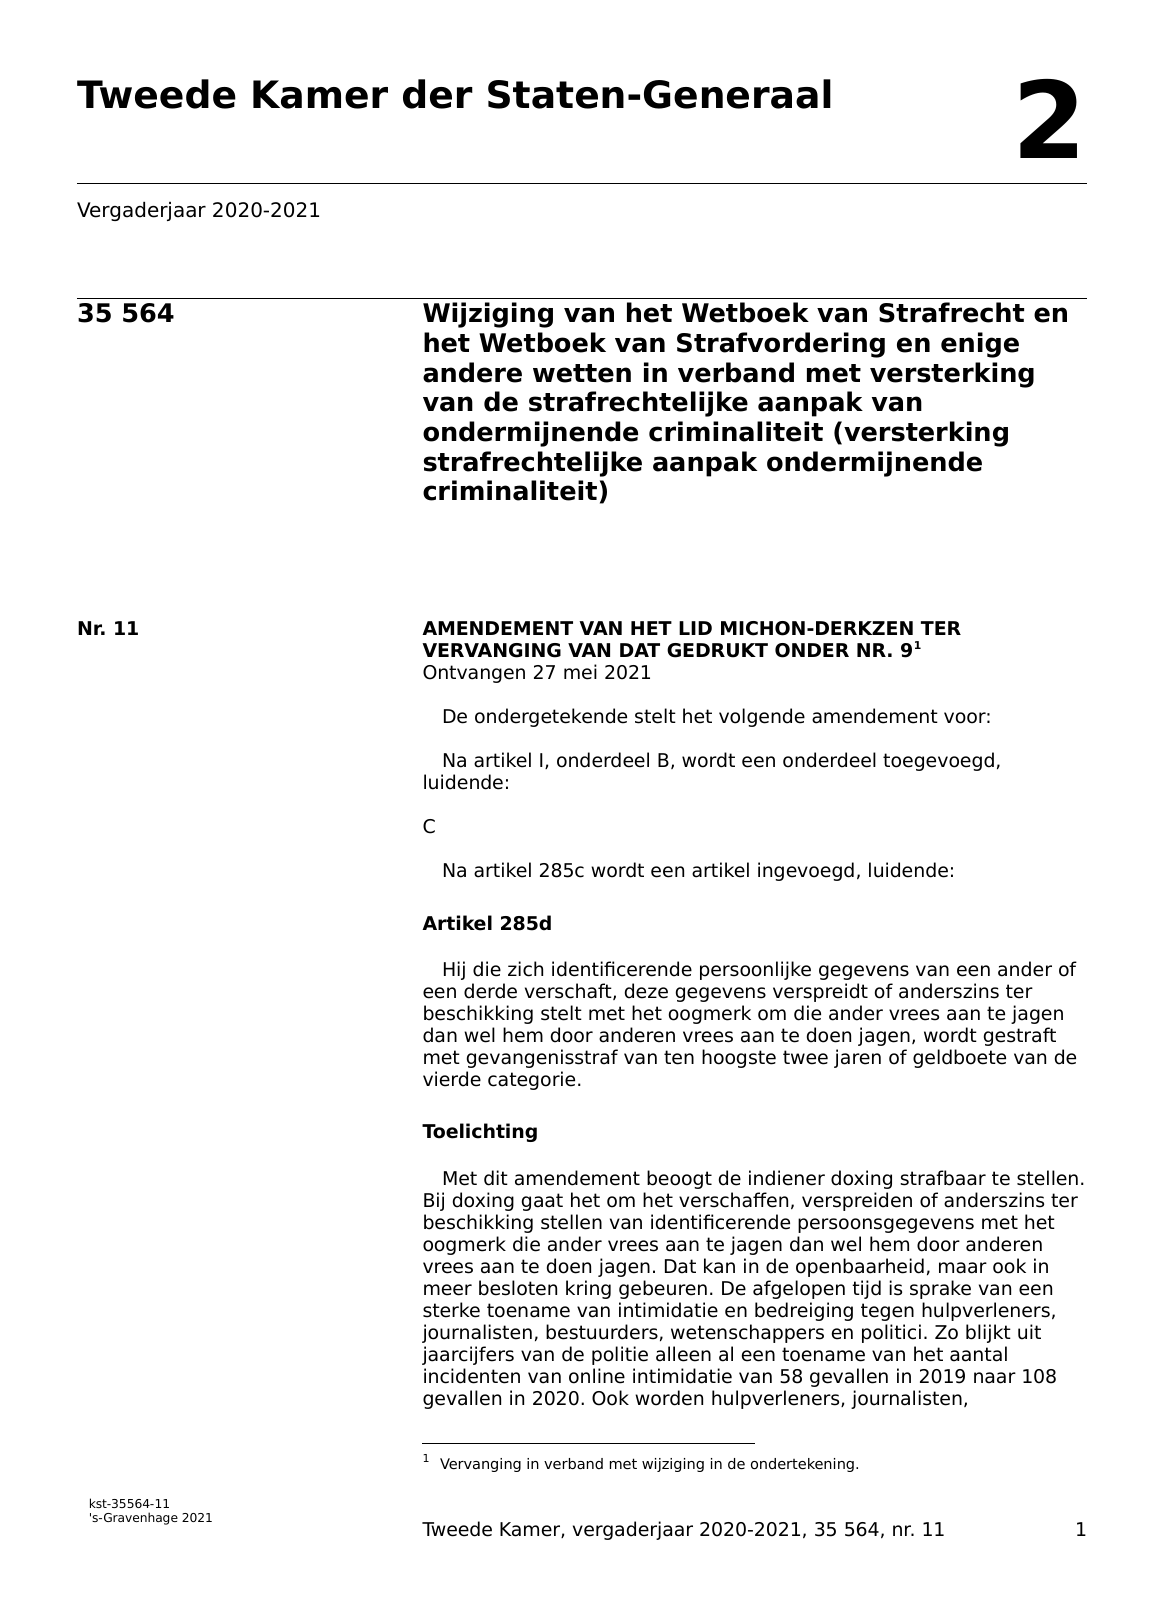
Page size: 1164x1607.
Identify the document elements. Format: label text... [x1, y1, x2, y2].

subtitle Toelichting [422, 1121, 1087, 1143]
subtitle Artikel 285d [422, 912, 1087, 934]
table_header Tweede Kamer der Staten-Generaal [77, 59, 886, 183]
text Na artikel I, onderdeel B, wordt een onderdeel toegevoegd, luidende: [422, 750, 1087, 794]
text 's-Gravenhage 2021 [88, 1511, 323, 1525]
text De ondergetekende stelt het volgende amendement voor: [422, 706, 1087, 728]
text Hij die zich identificerende persoonlijke gegevens van een ander of een derde verschaft, deze gegevens verspreidt of anderszins ter beschikking stelt met het oogmerk om die ander vrees aan te jagen dan wel hem door anderen vrees aan te doen jagen, wordt gestraft met gevangenisstraf van ten hoogste twee jaren of geldboete van de vierde categorie. [422, 959, 1087, 1091]
text C [422, 816, 1087, 838]
text Ontvangen 27 mei 2021 [422, 662, 1087, 684]
subtitle 35 564 Wijziging van het Wetboek van Strafrecht en het Wetboek van Strafvordering en enige andere wetten in verband met versterking van de strafrechtelijke aanpak van ondermijnende criminaliteit (versterking strafrechtelijke aanpak ondermijnende criminaliteit) [77, 299, 1087, 507]
text Met dit amendement beoogt de indiener doxing strafbaar te stellen. Bij doxing gaat het om het verschaffen, verspreiden of anderszins ter beschikking stellen van identificerende persoonsgegevens met het oogmerk die ander vrees aan te jagen dan wel hem door anderen vrees aan te doen jagen. Dat kan in de openbaarheid, maar ook in meer besloten kring gebeuren. De afgelopen tijd is sprake van een sterke toename van intimidatie en bedreiging tegen hulpverleners, journalisten, bestuurders, wetenschappers en politici. Zo blijkt uit jaarcijfers van de politie alleen al een toename van het aantal incidenten van online intimidatie van 58 gevallen in 2019 naar 108 gevallen in 2020. Ook worden hulpverleners, journalisten, [422, 1168, 1087, 1410]
text Na artikel 285c wordt een artikel ingevoegd, luidende: [422, 860, 1087, 882]
subtitle Nr. 11 AMENDEMENT VAN HET LID MICHON-DERKZEN TER VERVANGING VAN DAT GEDRUKT ONDER NR. 9 [77, 618, 1087, 662]
text kst-35564-11 [88, 1497, 323, 1511]
text Vervanging in verband met wijziging in de ondertekening. [422, 1452, 1087, 1474]
table_header 2 [886, 59, 1087, 183]
table_cell Vergaderjaar 2020-2021 [77, 184, 1087, 298]
